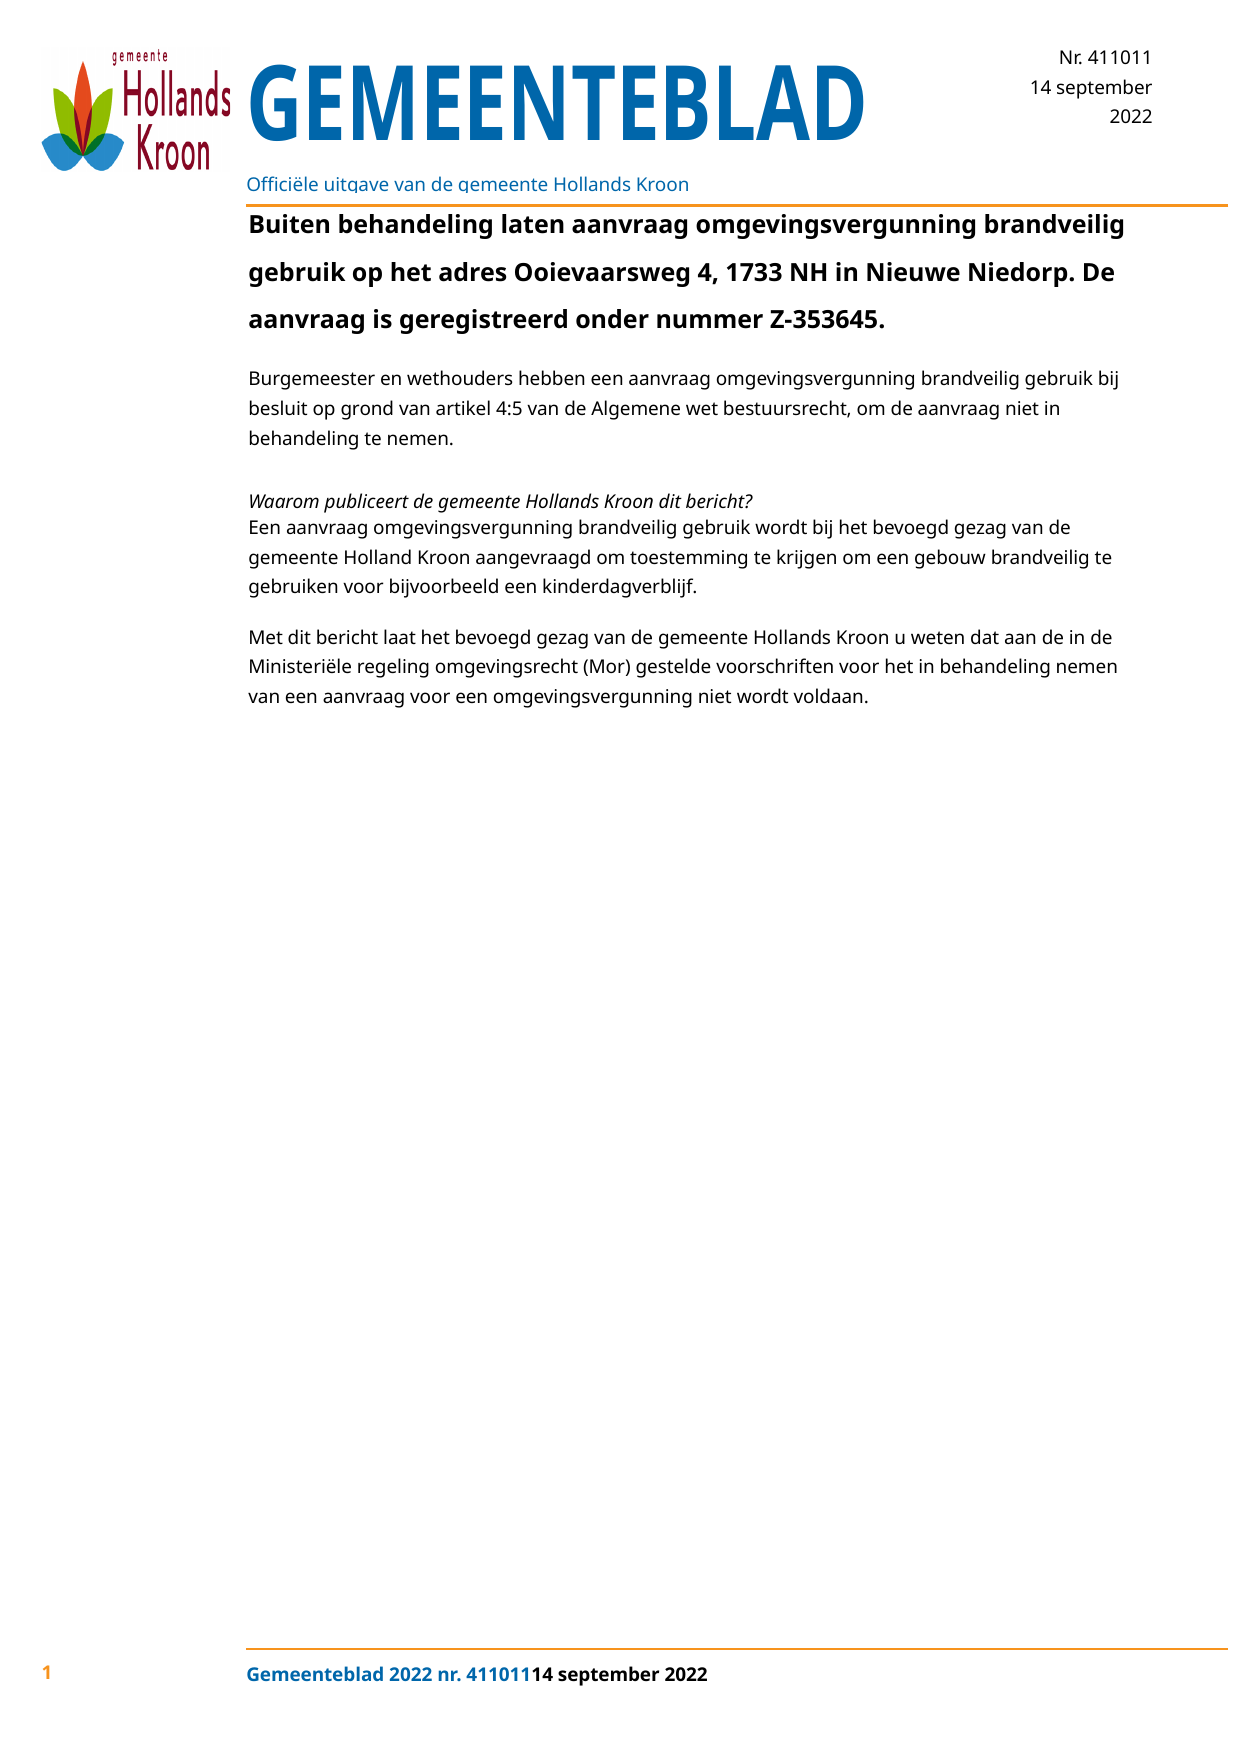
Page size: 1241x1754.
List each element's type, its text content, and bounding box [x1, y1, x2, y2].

text Waarom publiceert de gemeente Hollands Kroon dit bericht? [248, 489, 1152, 514]
text Met dit bericht laat het bevoegd gezag van de gemeente Hollands Kroon u weten dat aan de in de Ministeriële regeling omgevingsrecht (Mor) gestelde voorschriften voor het in behandeling nemen van een aanvraag voor een omgevingsvergunning niet wordt voldaan. [248, 624, 1152, 709]
text Een aanvraag omgevingsvergunning brandveilig gebruik wordt bij het bevoegd gezag van de gemeente Holland Kroon aangevraagd om toestemming te krijgen om een gebouw brandveilig te gebruiken voor bijvoorbeeld een kinderdagverblijf. [248, 514, 1152, 599]
text Burgemeester en wethouders hebben een aanvraag omgevingsvergunning brandveilig gebruik bij besluit op grond van artikel 4:5 van de Algemene wet bestuursrecht, om de aanvraag niet in behandeling te nemen. [248, 366, 1152, 450]
picture [41, 47, 231, 172]
text Buiten behandeling laten aanvraag omgevingsvergunning brandveilig gebruik op het adres Ooievaarsweg 4, 1733 NH in Nieuwe Niedorp. De aanvraag is geregistreerd onder nummer Z-353645. [248, 207, 1152, 336]
